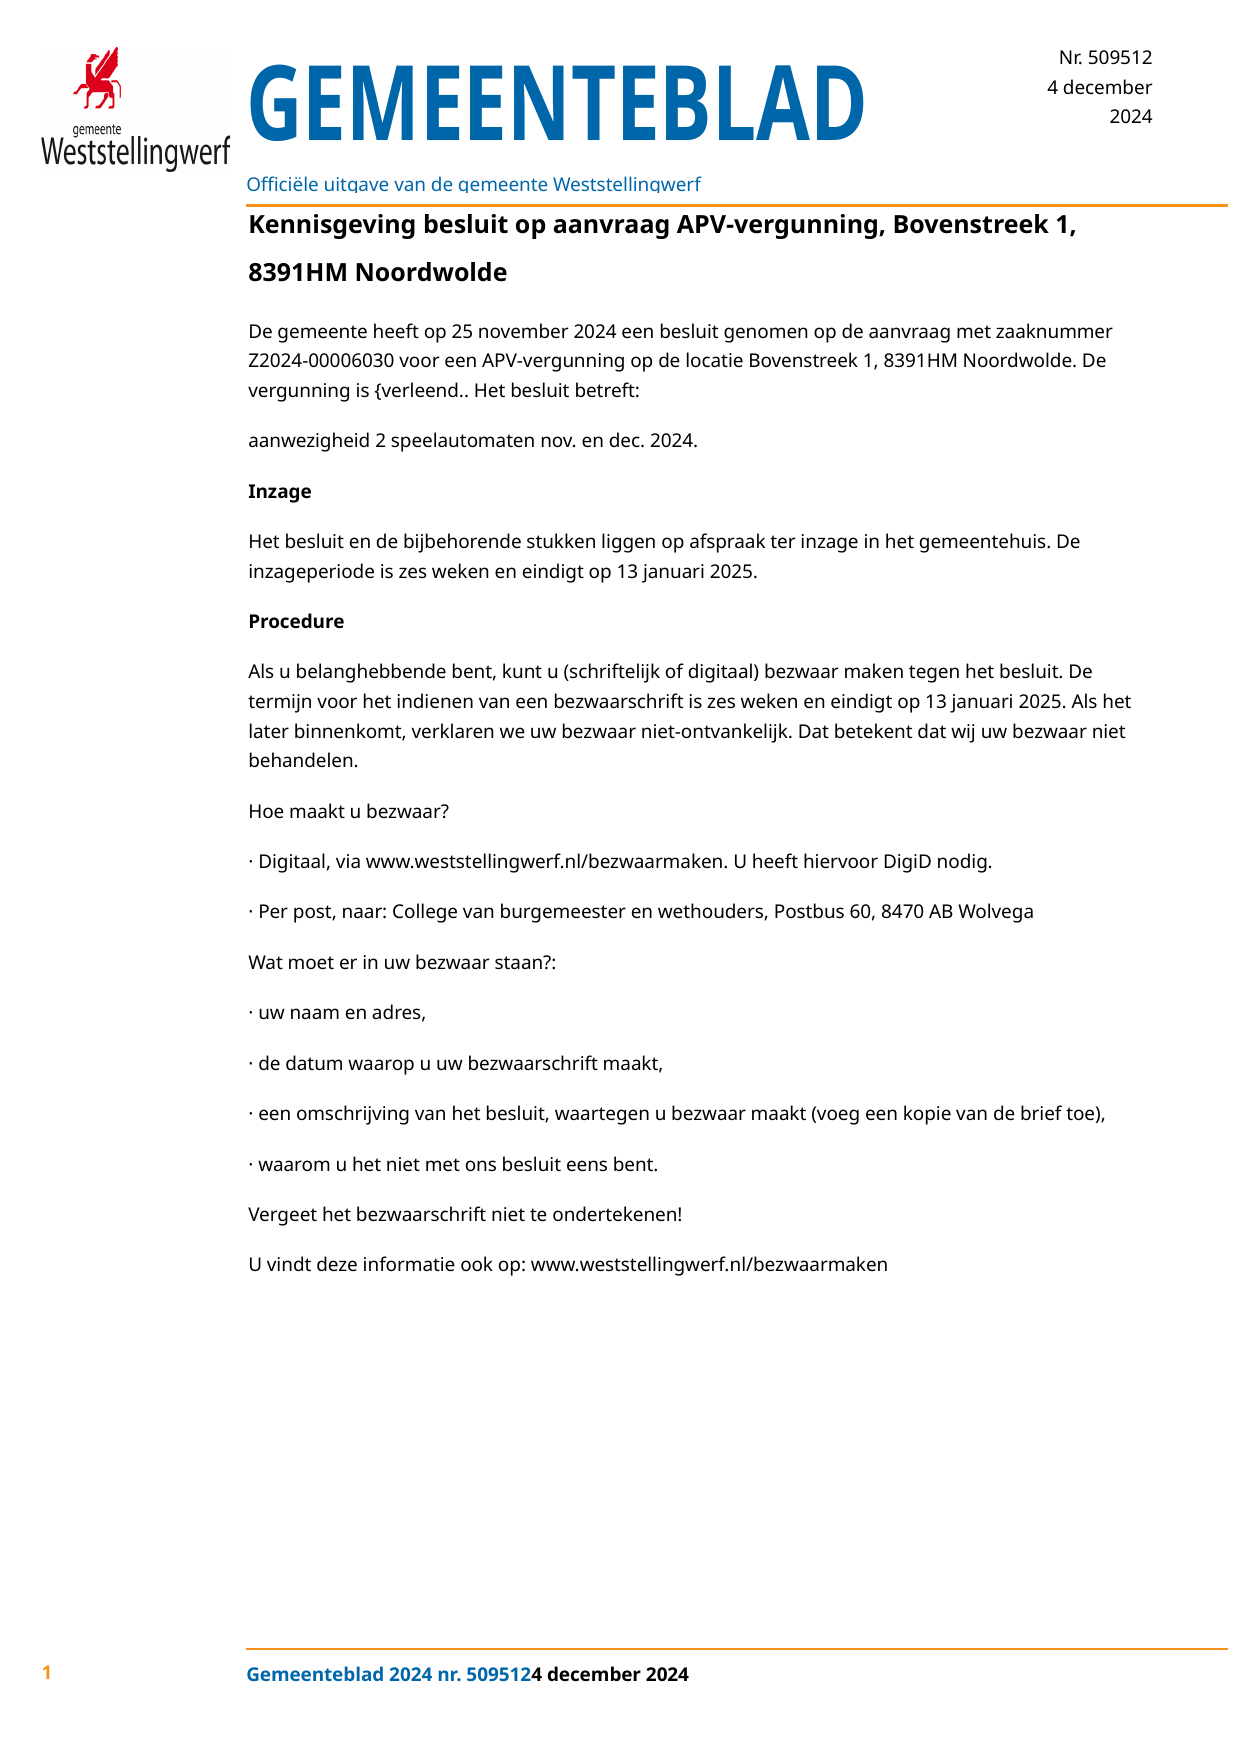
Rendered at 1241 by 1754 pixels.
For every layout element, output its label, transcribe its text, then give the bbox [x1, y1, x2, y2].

text · de datum waarop u uw bezwaarschrift maakt, [248, 1050, 1152, 1076]
text · een omschrijving van het besluit, waartegen u bezwaar maakt (voeg een kopie van de brief toe), [248, 1100, 1152, 1126]
text Als u belanghebbende bent, kunt u (schriftelijk of digitaal) bezwaar maken tegen het besluit. De termijn voor het indienen van een bezwaarschrift is zes weken en eindigt op 13 januari 2025. Als het later binnenkomt, verklaren we uw bezwaar niet-ontvankelijk. Dat betekent dat wij uw bezwaar niet behandelen. [248, 659, 1152, 773]
text Het besluit en de bijbehorende stukken liggen op afspraak ter inzage in het gemeentehuis. De inzageperiode is zes weken en eindigt op 13 januari 2025. [248, 528, 1152, 584]
picture [41, 47, 231, 172]
text · Per post, naar: College van burgemeester en wethouders, Postbus 60, 8470 AB Wolvega [248, 899, 1152, 924]
text aanwezigheid 2 speelautomaten nov. en dec. 2024. [248, 427, 1152, 453]
text · uw naam en adres, [248, 999, 1152, 1025]
text De gemeente heeft op 25 november 2024 een besluit genomen op de aanvraag met zaaknummer Z2024-00006030 voor een APV-vergunning op de locatie Bovenstreek 1, 8391HM Noordwolde. De vergunning is {verleend.. Het besluit betreft: [248, 318, 1152, 403]
text Vergeet het bezwaarschrift niet te ondertekenen! [248, 1201, 1152, 1227]
text U vindt deze informatie ook op: www.weststellingwerf.nl/bezwaarmaken [248, 1252, 1152, 1277]
text · waarom u het niet met ons besluit eens bent. [248, 1151, 1152, 1177]
text Hoe maakt u bezwaar? [248, 798, 1152, 824]
text Wat moet er in uw bezwaar staan?: [248, 949, 1152, 975]
text Kennisgeving besluit op aanvraag APV-vergunning, Bovenstreek 1, 8391HM Noordwolde [248, 207, 1152, 288]
text Procedure [248, 608, 1152, 634]
text Inzage [248, 478, 1152, 504]
text · Digitaal, via www.weststellingwerf.nl/bezwaarmaken. U heeft hiervoor DigiD nodig. [248, 848, 1152, 874]
